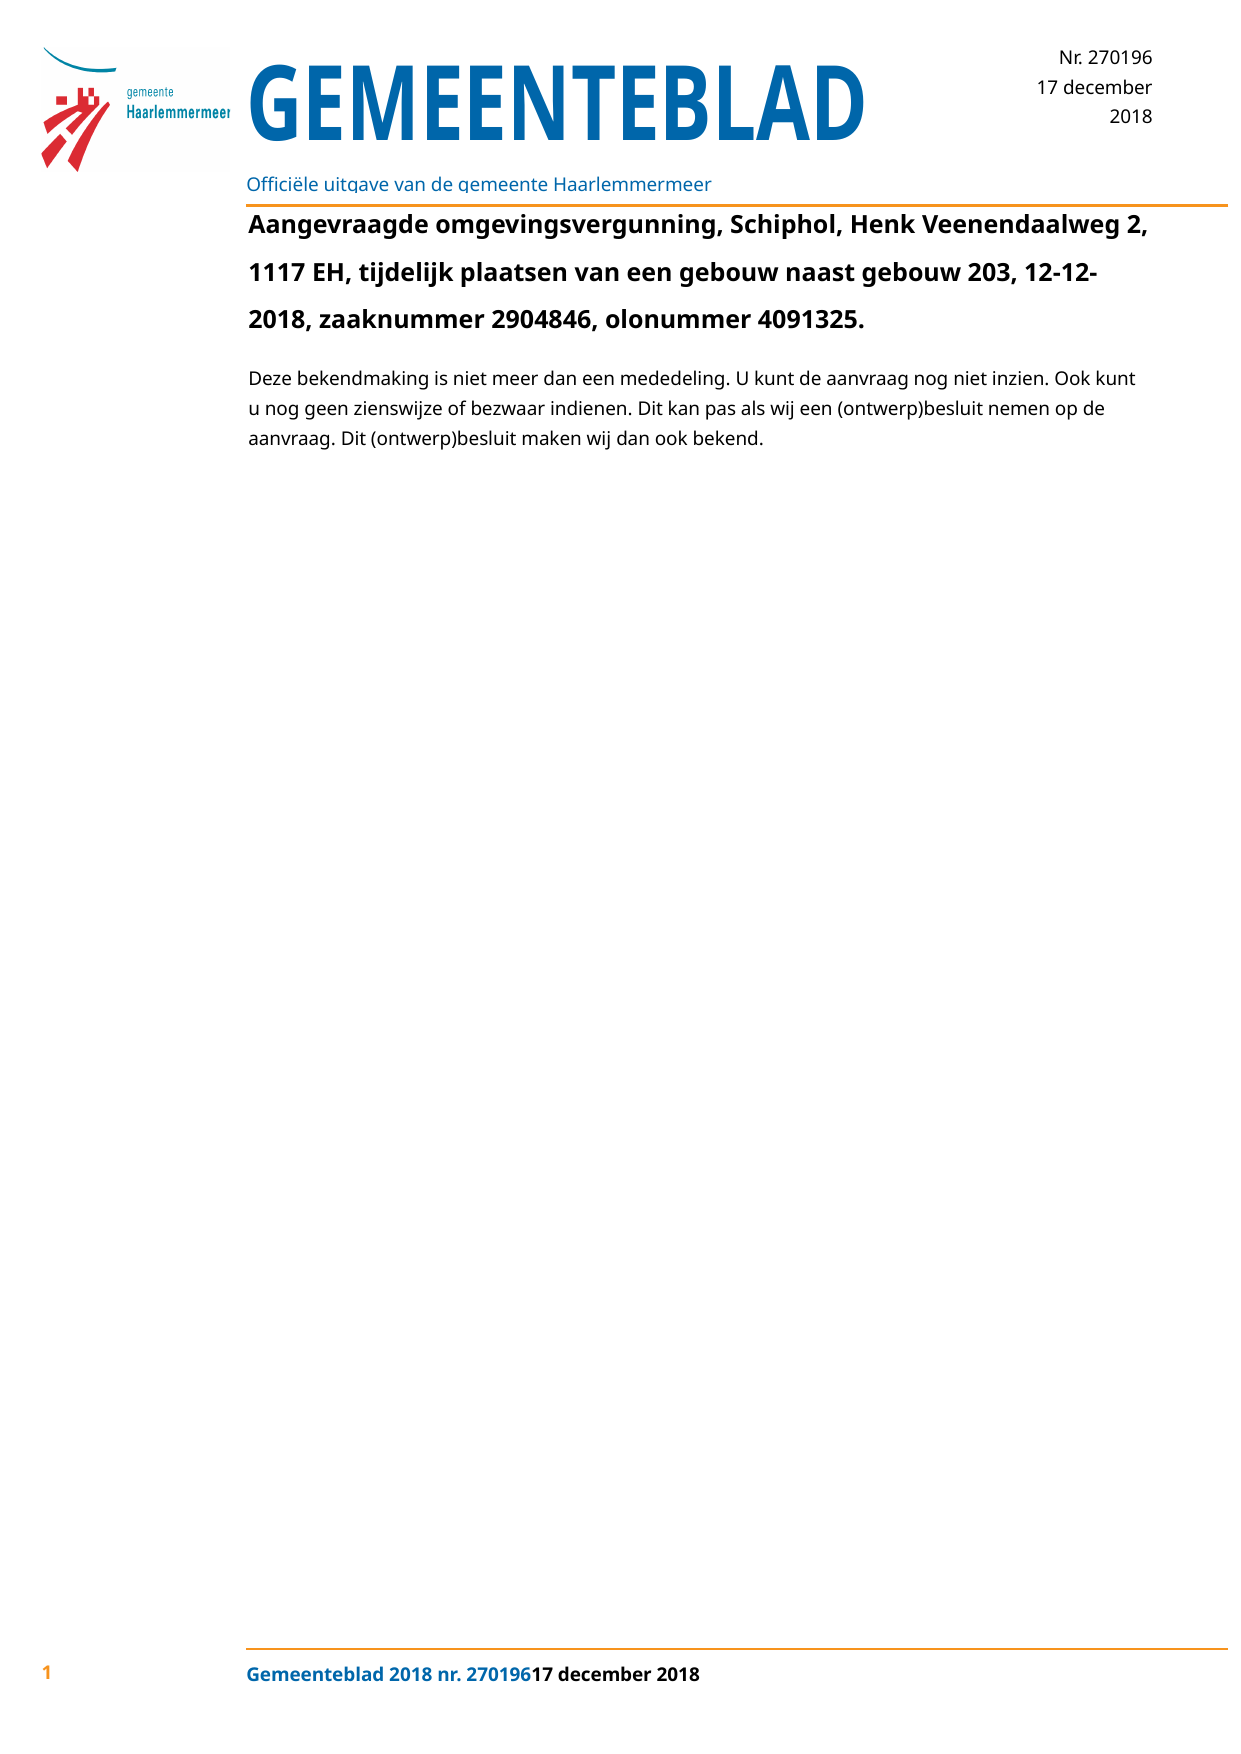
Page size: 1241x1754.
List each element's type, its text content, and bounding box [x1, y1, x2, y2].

text Deze bekendmaking is niet meer dan een mededeling. U kunt de aanvraag nog niet inzien. Ook kunt u nog geen zienswijze of bezwaar indienen. Dit kan pas als wij een (ontwerp)besluit nemen op de aanvraag. Dit (ontwerp)besluit maken wij dan ook bekend. [248, 366, 1152, 450]
picture [41, 47, 231, 172]
text Aangevraagde omgevingsvergunning, Schiphol, Henk Veenendaalweg 2, 1117 EH, tijdelijk plaatsen van een gebouw naast gebouw 203, 12-12-2018, zaaknummer 2904846, olonummer 4091325. [248, 207, 1152, 336]
